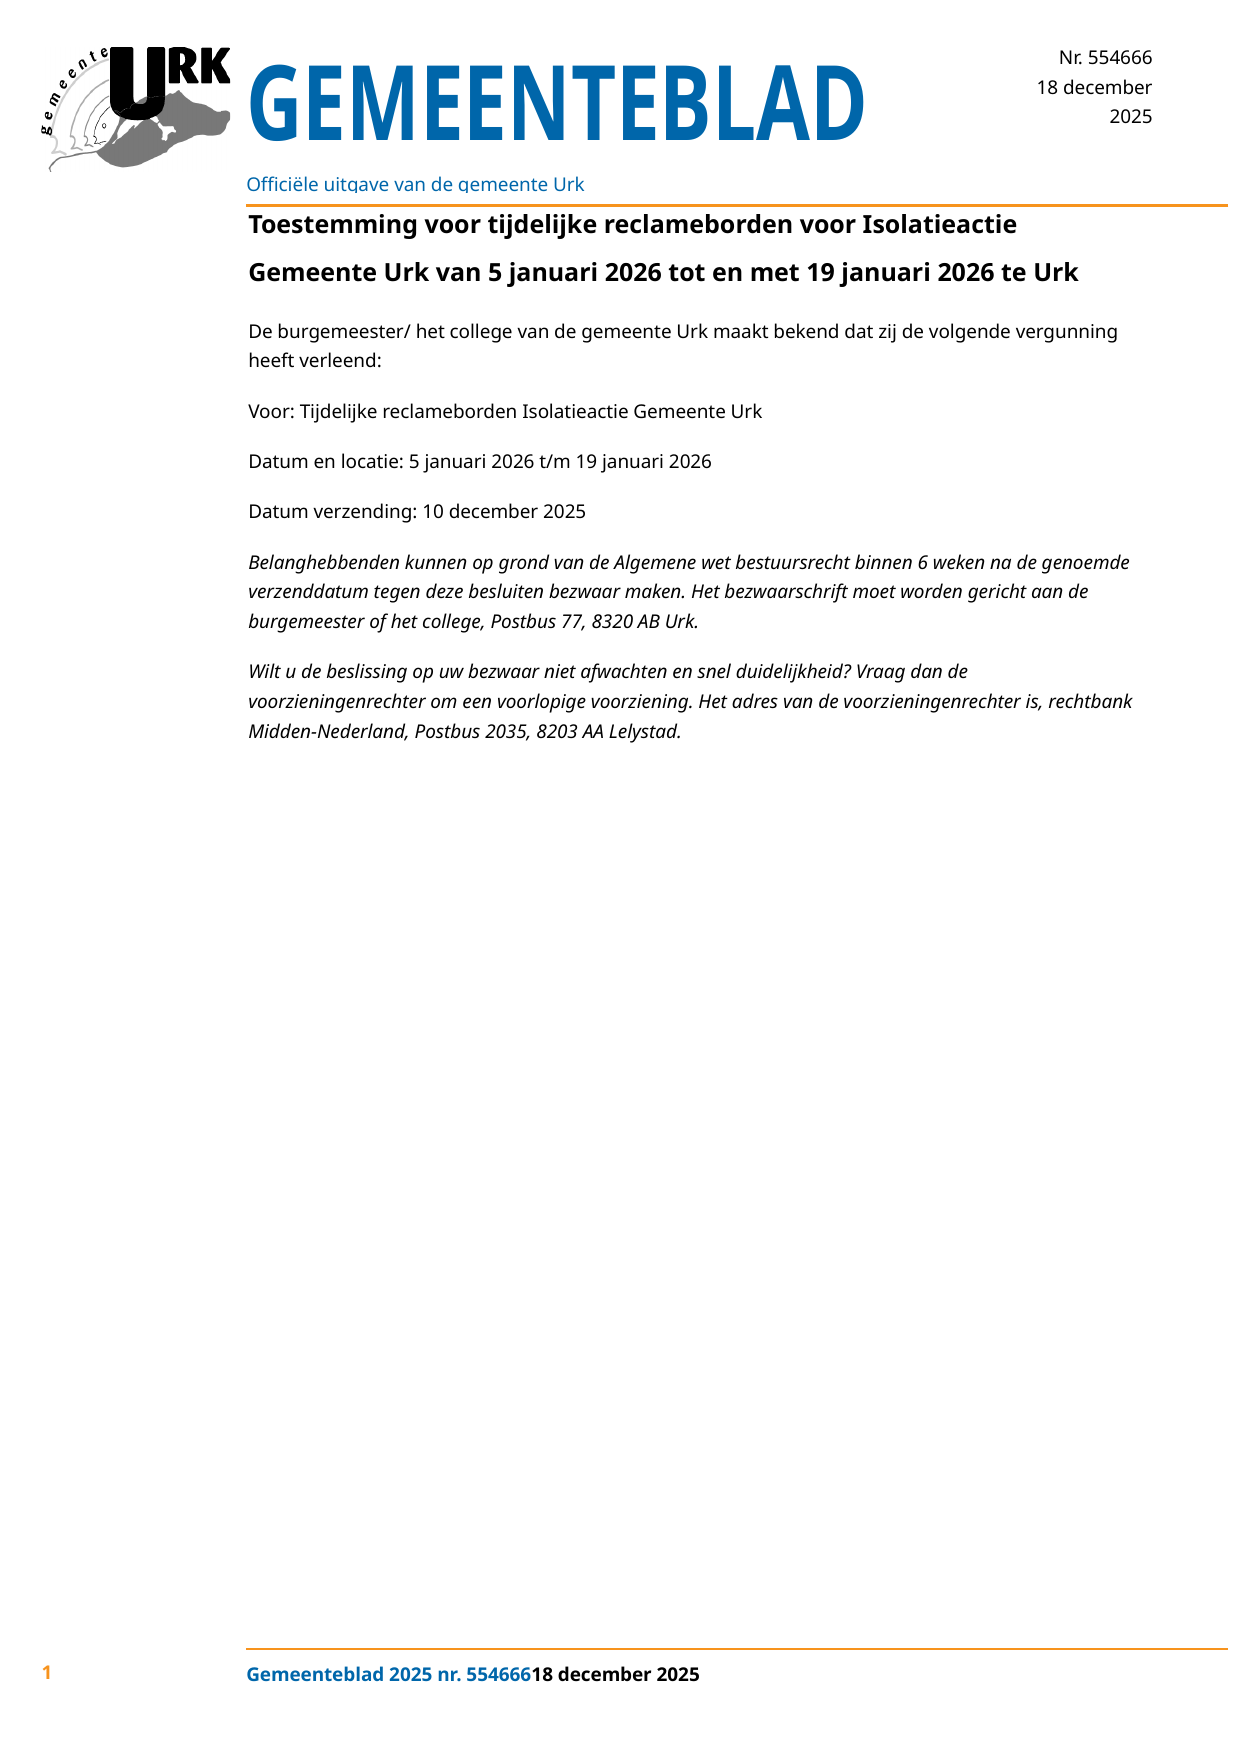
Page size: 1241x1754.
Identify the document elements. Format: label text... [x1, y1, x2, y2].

text Voor: Tijdelijke reclameborden Isolatieactie Gemeente Urk [248, 398, 1152, 424]
text De burgemeester/ het college van de gemeente Urk maakt bekend dat zij de volgende vergunning heeft verleend: [248, 318, 1152, 373]
picture [41, 47, 231, 172]
text Toestemming voor tijdelijke reclameborden voor Isolatieactie Gemeente Urk van 5 januari 2026 tot en met 19 januari 2026 te Urk [248, 207, 1152, 288]
text Datum en locatie: 5 januari 2026 t/m 19 januari 2026 [248, 448, 1152, 474]
text Wilt u de beslissing op uw bezwaar niet afwachten en snel duidelijkheid? Vraag dan de voorzieningenrechter om een voorlopige voorziening. Het adres van de voorzieningenrechter is, rechtbank Midden-Nederland, Postbus 2035, 8203 AA Lelystad. [248, 659, 1152, 744]
text Belanghebbenden kunnen op grond van de Algemene wet bestuursrecht binnen 6 weken na de genoemde verzenddatum tegen deze besluiten bezwaar maken. Het bezwaarschrift moet worden gericht aan de burgemeester of het college, Postbus 77, 8320 AB Urk. [248, 549, 1152, 634]
text Datum verzending: 10 december 2025 [248, 499, 1152, 524]
